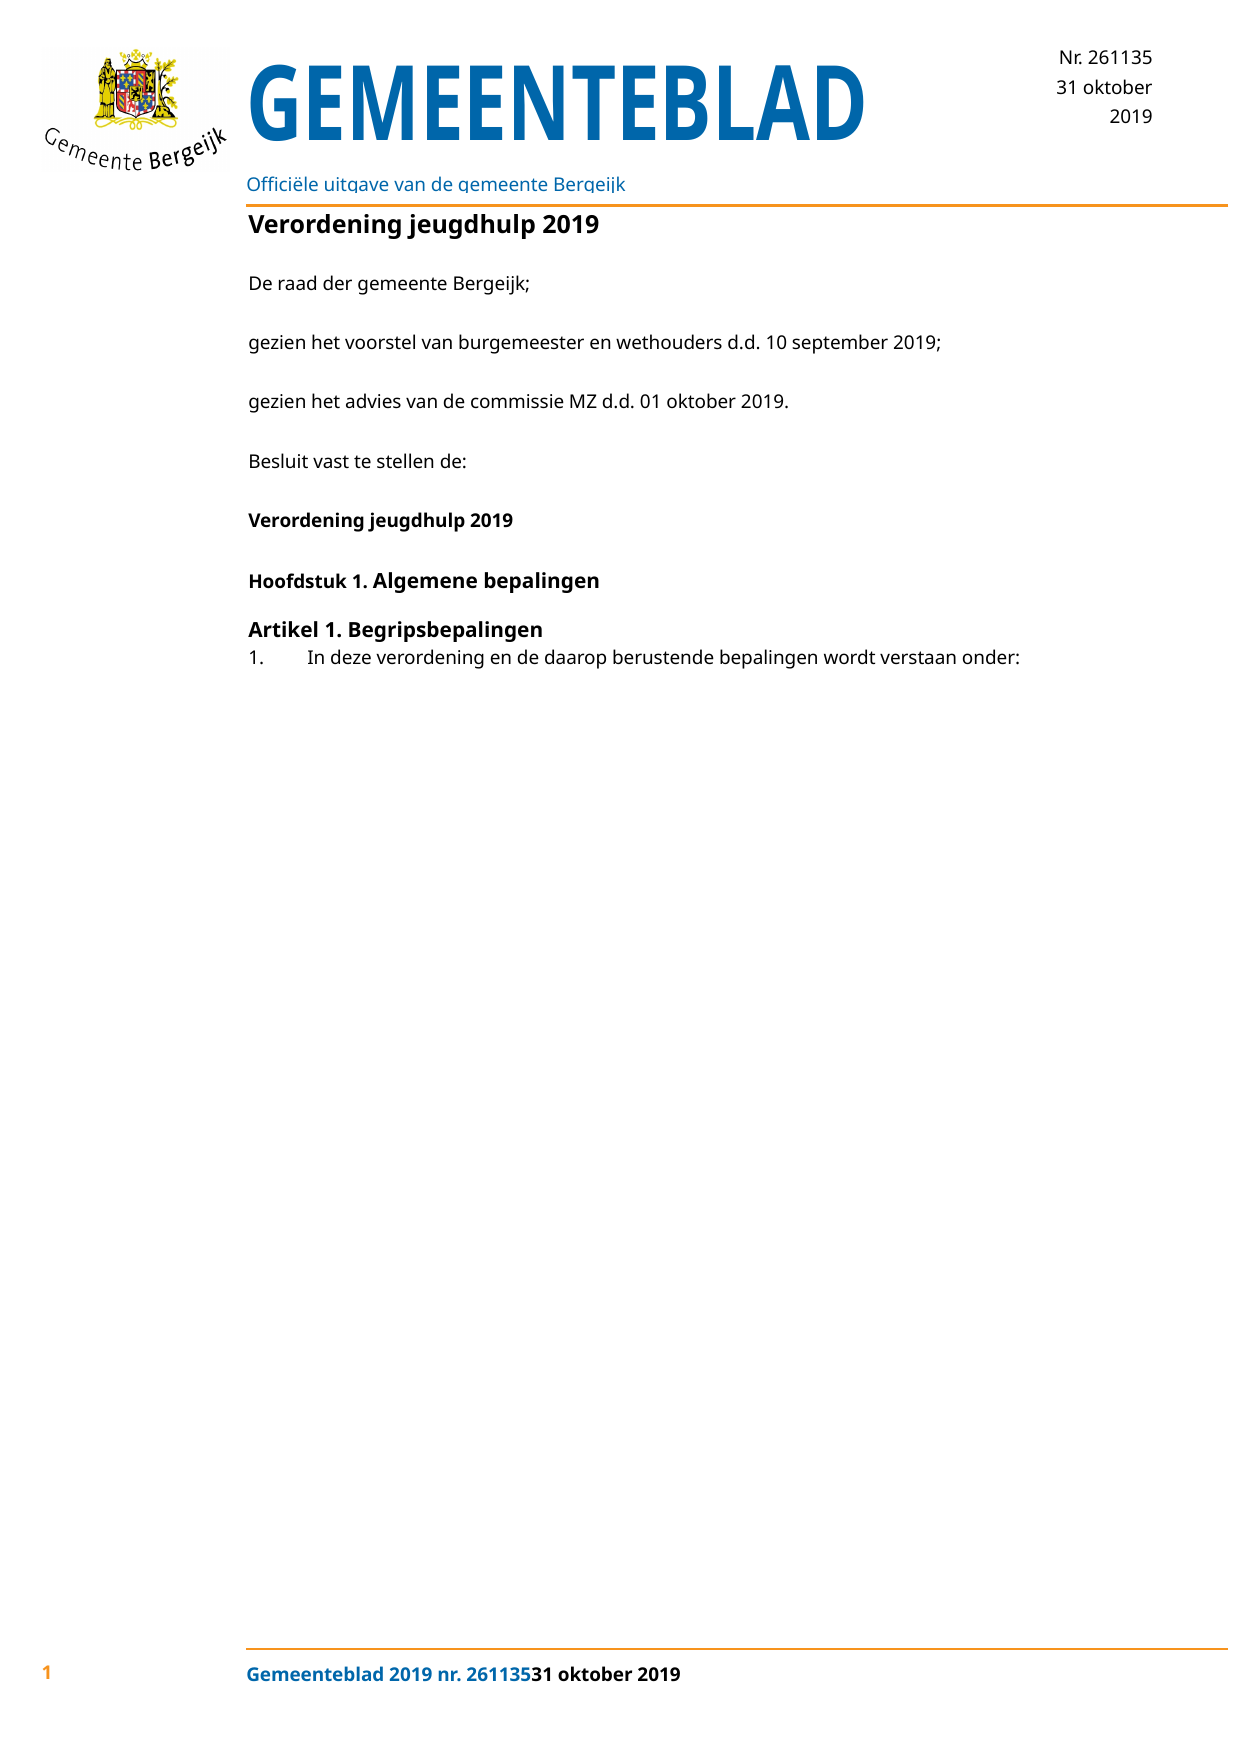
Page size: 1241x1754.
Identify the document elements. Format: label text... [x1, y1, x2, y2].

text De raad der gemeente Bergeijk; [248, 270, 1152, 296]
list In deze verordening en de daarop berustende bepalingen wordt verstaan onder: [248, 644, 1152, 669]
text Hoofdstuk 1. Algemene bepalingen [248, 566, 1152, 594]
text Artikel 1. Begripsbepalingen [248, 615, 1152, 644]
text gezien het voorstel van burgemeester en wethouders d.d. 10 september 2019; [248, 329, 1152, 355]
text gezien het advies van de commissie MZ d.d. 01 oktober 2019. [248, 389, 1152, 414]
picture [41, 47, 231, 172]
text Besluit vast te stellen de: [248, 448, 1152, 473]
text Verordening jeugdhulp 2019 [248, 207, 1152, 241]
text Verordening jeugdhulp 2019 [248, 507, 1152, 533]
